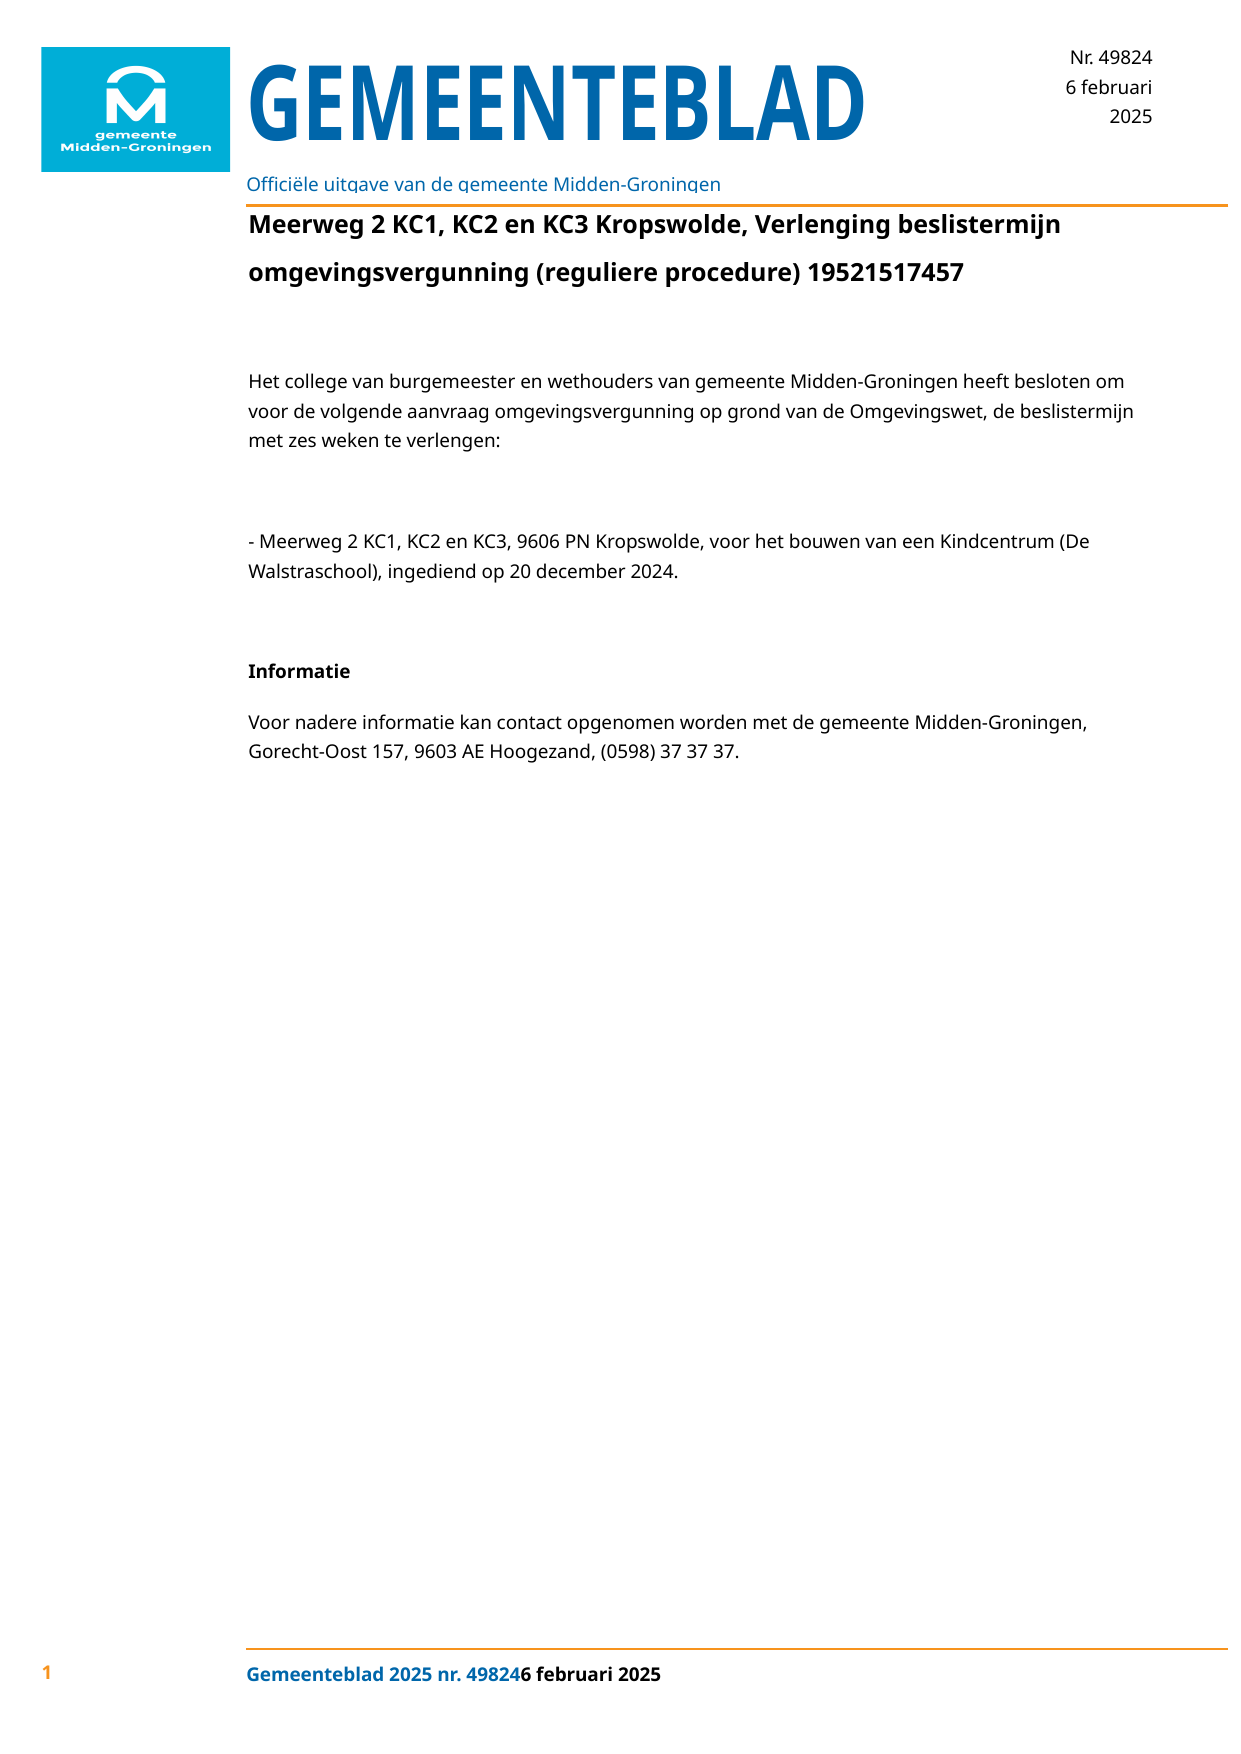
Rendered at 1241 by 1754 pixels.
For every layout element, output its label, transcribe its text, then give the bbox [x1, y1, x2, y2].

picture [107, 89, 165, 122]
text - Meerweg 2 KC1, KC2 en KC3, 9606 PN Kropswolde, voor het bouwen van een Kindcentrum (De Walstraschool), ingediend op 20 december 2024. [248, 528, 1152, 584]
picture [108, 66, 164, 82]
text Informatie [248, 659, 1152, 684]
text Meerweg 2 KC1, KC2 en KC3 Kropswolde, Verlenging beslistermijn omgevingsvergunning (reguliere procedure) 19521517457 [248, 207, 1152, 288]
picture [184, 146, 190, 153]
text Het college van burgemeester en wethouders van gemeente Midden-Groningen heeft besloten om voor de volgende aanvraag omgevingsvergunning op grond van de Omgevingswet, de beslistermijn met zes weken te verlengen: [248, 368, 1152, 453]
text Voor nadere informatie kan contact opgenomen worden met de gemeente Midden-Groningen, Gorecht-Oost 157, 9603 AE Hoogezand, (0598) 37 37 37. [248, 709, 1152, 764]
